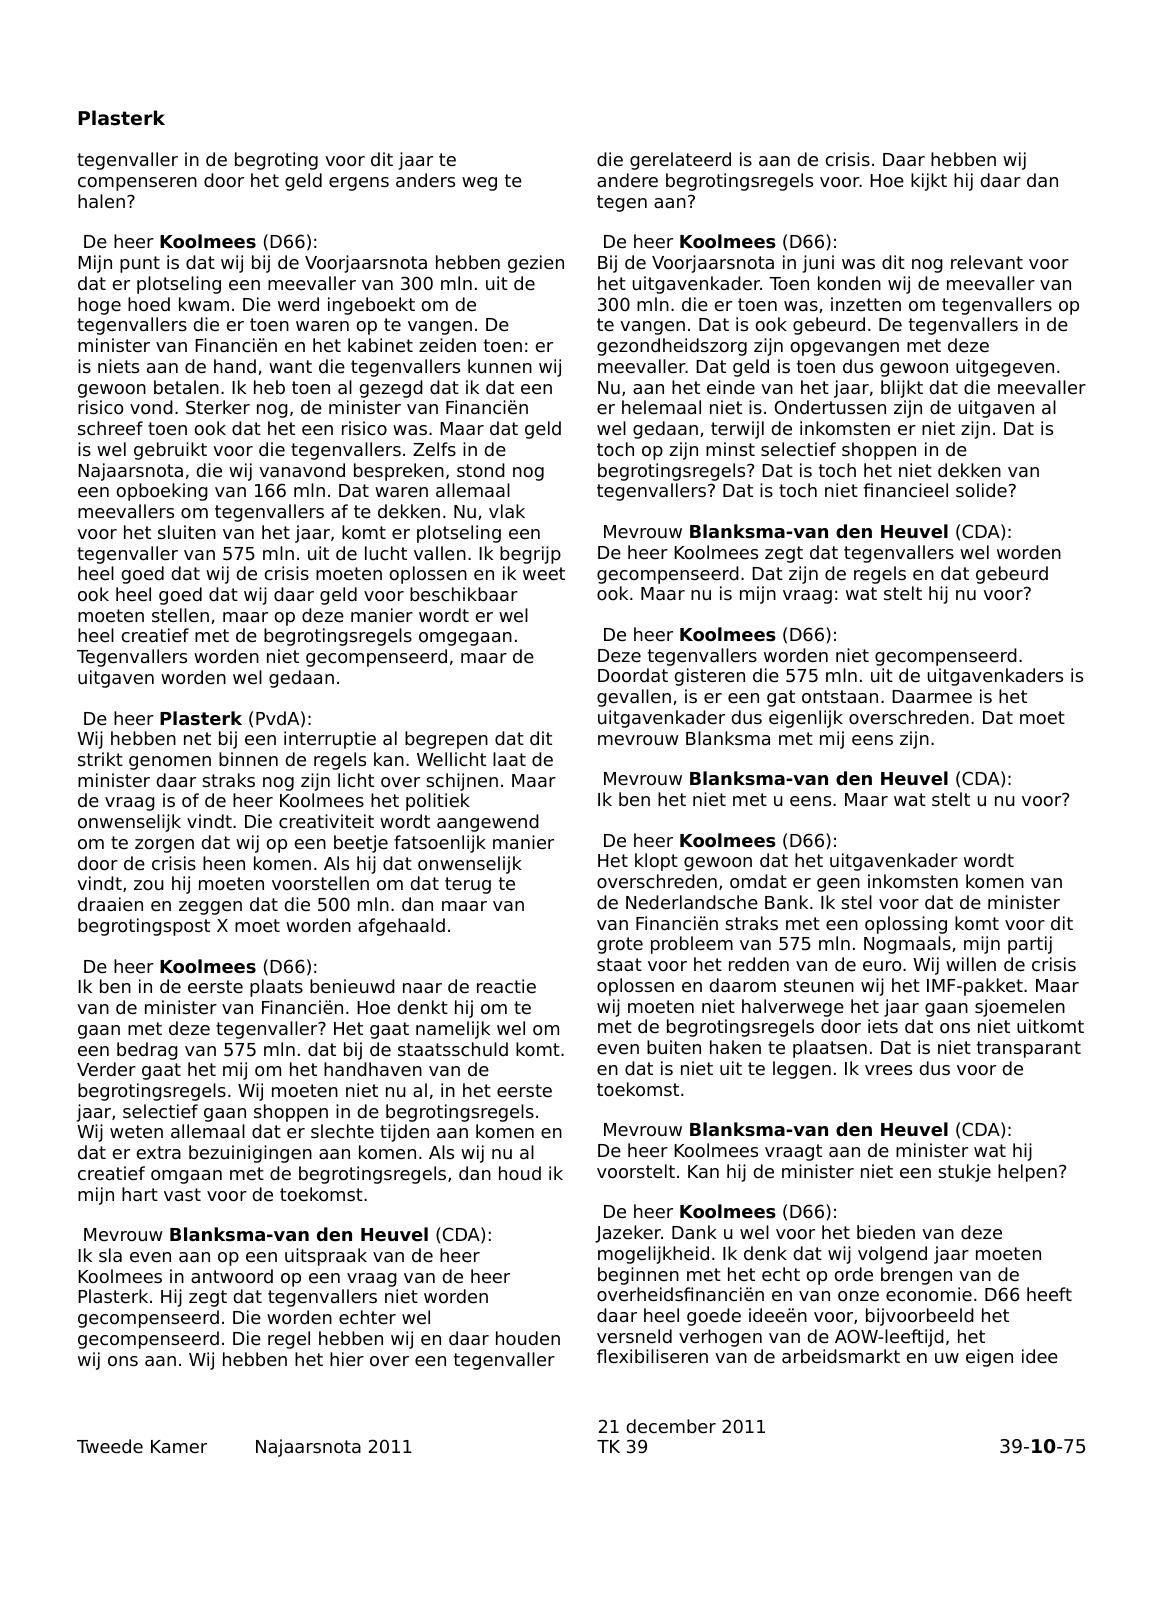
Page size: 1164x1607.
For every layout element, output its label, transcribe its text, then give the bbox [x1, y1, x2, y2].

text De heer Koolmees (D66): [596, 831, 1087, 851]
text Bij de Voorjaarsnota in juni was dit nog relevant voor het uitgavenkader. Toen konden wij de meevaller van 300 mln. die er toen was, inzetten om tegenvallers op te vangen. Dat is ook gebeurd. De tegenvallers in de gezondheidszorg zijn opgevangen met deze meevaller. Dat geld is toen dus gewoon uitgegeven. Nu, aan het einde van het jaar, blijkt dat die meevaller er helemaal niet is. Ondertussen zijn de uitgaven al wel gedaan, terwijl de inkomsten er niet zijn. Dat is toch op zijn minst selectief shoppen in de begrotingsregels? Dat is toch het niet dekken van tegenvallers? Dat is toch niet financieel solide? [596, 253, 1087, 502]
text De heer Koolmees (D66): [77, 232, 567, 253]
text Mevrouw Blanksma-van den Heuvel (CDA): [596, 1120, 1087, 1141]
text die gerelateerd is aan de crisis. Daar hebben wij andere begrotingsregels voor. Hoe kijkt hij daar dan tegen aan? [596, 150, 1087, 212]
text Mijn punt is dat wij bij de Voorjaarsnota hebben gezien dat er plotseling een meevaller van 300 mln. uit de hoge hoed kwam. Die werd ingeboekt om de tegenvallers die er toen waren op te vangen. De minister van Financiën en het kabinet zeiden toen: er is niets aan de hand, want die tegenvallers kunnen wij gewoon betalen. Ik heb toen al gezegd dat ik dat een risico vond. Sterker nog, de minister van Financiën schreef toen ook dat het een risico was. Maar dat geld is wel gebruikt voor die tegenvallers. Zelfs in de Najaarsnota, die wij vanavond bespreken, stond nog een opboeking van 166 mln. Dat waren allemaal meevallers om tegenvallers af te dekken. Nu, vlak voor het sluiten van het jaar, komt er plotseling een tegenvaller van 575 mln. uit de lucht vallen. Ik begrijp heel goed dat wij de crisis moeten oplossen en ik weet ook heel goed dat wij daar geld voor beschikbaar moeten stellen, maar op deze manier wordt er wel heel creatief met de begrotingsregels omgegaan. Tegenvallers worden niet gecompenseerd, maar de uitgaven worden wel gedaan. [77, 253, 567, 688]
text tegenvaller in de begroting voor dit jaar te compenseren door het geld ergens anders weg te halen? [77, 150, 567, 212]
text Jazeker. Dank u wel voor het bieden van deze mogelijkheid. Ik denk dat wij volgend jaar moeten beginnen met het echt op orde brengen van de overheidsfinanciën en van onze economie. D66 heeft daar heel goede ideeën voor, bijvoorbeeld het versneld verhogen van de AOW-leeftijd, het flexibiliseren van de arbeidsmarkt en uw eigen idee [596, 1223, 1087, 1368]
text Mevrouw Blanksma-van den Heuvel (CDA): [596, 522, 1087, 543]
text Wij hebben net bij een interruptie al begrepen dat dit strikt genomen binnen de regels kan. Wellicht laat de minister daar straks nog zijn licht over schijnen. Maar de vraag is of de heer Koolmees het politiek onwenselijk vindt. Die creativiteit wordt aangewend om te zorgen dat wij op een beetje fatsoenlijk manier door de crisis heen komen. Als hij dat onwenselijk vindt, zou hij moeten voorstellen om dat terug te draaien en zeggen dat die 500 mln. dan maar van begrotingspost X moet worden afgehaald. [77, 729, 567, 936]
text Het klopt gewoon dat het uitgavenkader wordt overschreden, omdat er geen inkomsten komen van de Nederlandsche Bank. Ik stel voor dat de minister van Financiën straks met een oplossing komt voor dit grote probleem van 575 mln. Nogmaals, mijn partij staat voor het redden van de euro. Wij willen de crisis oplossen en daarom steunen wij het IMF-pakket. Maar wij moeten niet halverwege het jaar gaan sjoemelen met de begrotingsregels door iets dat ons niet uitkomt even buiten haken te plaatsen. Dat is niet transparant en dat is niet uit te leggen. Ik vrees dus voor de toekomst. [596, 851, 1087, 1100]
text De heer Koolmees (D66): [596, 625, 1087, 646]
text De heer Koolmees zegt dat tegenvallers wel worden gecompenseerd. Dat zijn de regels en dat gebeurd ook. Maar nu is mijn vraag: wat stelt hij nu voor? [596, 543, 1087, 605]
text Mevrouw Blanksma-van den Heuvel (CDA): [77, 1225, 567, 1246]
text De heer Plasterk (PvdA): [77, 708, 567, 729]
text Ik ben het niet met u eens. Maar wat stelt u nu voor? [596, 790, 1087, 811]
text De heer Koolmees (D66): [596, 232, 1087, 253]
text De heer Koolmees vraagt aan de minister wat hij voorstelt. Kan hij de minister niet een stukje helpen? [596, 1141, 1087, 1182]
text Mevrouw Blanksma-van den Heuvel (CDA): [596, 769, 1087, 790]
text De heer Koolmees (D66): [77, 956, 567, 977]
text Ik ben in de eerste plaats benieuwd naar de reactie van de minister van Financiën. Hoe denkt hij om te gaan met deze tegenvaller? Het gaat namelijk wel om een bedrag van 575 mln. dat bij de staatsschuld komt. Verder gaat het mij om het handhaven van de begrotingsregels. Wij moeten niet nu al, in het eerste jaar, selectief gaan shoppen in de begrotingsregels. Wij weten allemaal dat er slechte tijden aan komen en dat er extra bezuinigingen aan komen. Als wij nu al creatief omgaan met de begrotingsregels, dan houd ik mijn hart vast voor de toekomst. [77, 977, 567, 1205]
text Ik sla even aan op een uitspraak van de heer Koolmees in antwoord op een vraag van de heer Plasterk. Hij zegt dat tegenvallers niet worden gecompenseerd. Die worden echter wel gecompenseerd. Die regel hebben wij en daar houden wij ons aan. Wij hebben het hier over een tegenvaller [77, 1246, 567, 1370]
text De heer Koolmees (D66): [596, 1202, 1087, 1223]
text Deze tegenvallers worden niet gecompenseerd. Doordat gisteren die 575 mln. uit de uitgavenkaders is gevallen, is er een gat ontstaan. Daarmee is het uitgavenkader dus eigenlijk overschreden. Dat moet mevrouw Blanksma met mij eens zijn. [596, 646, 1087, 749]
